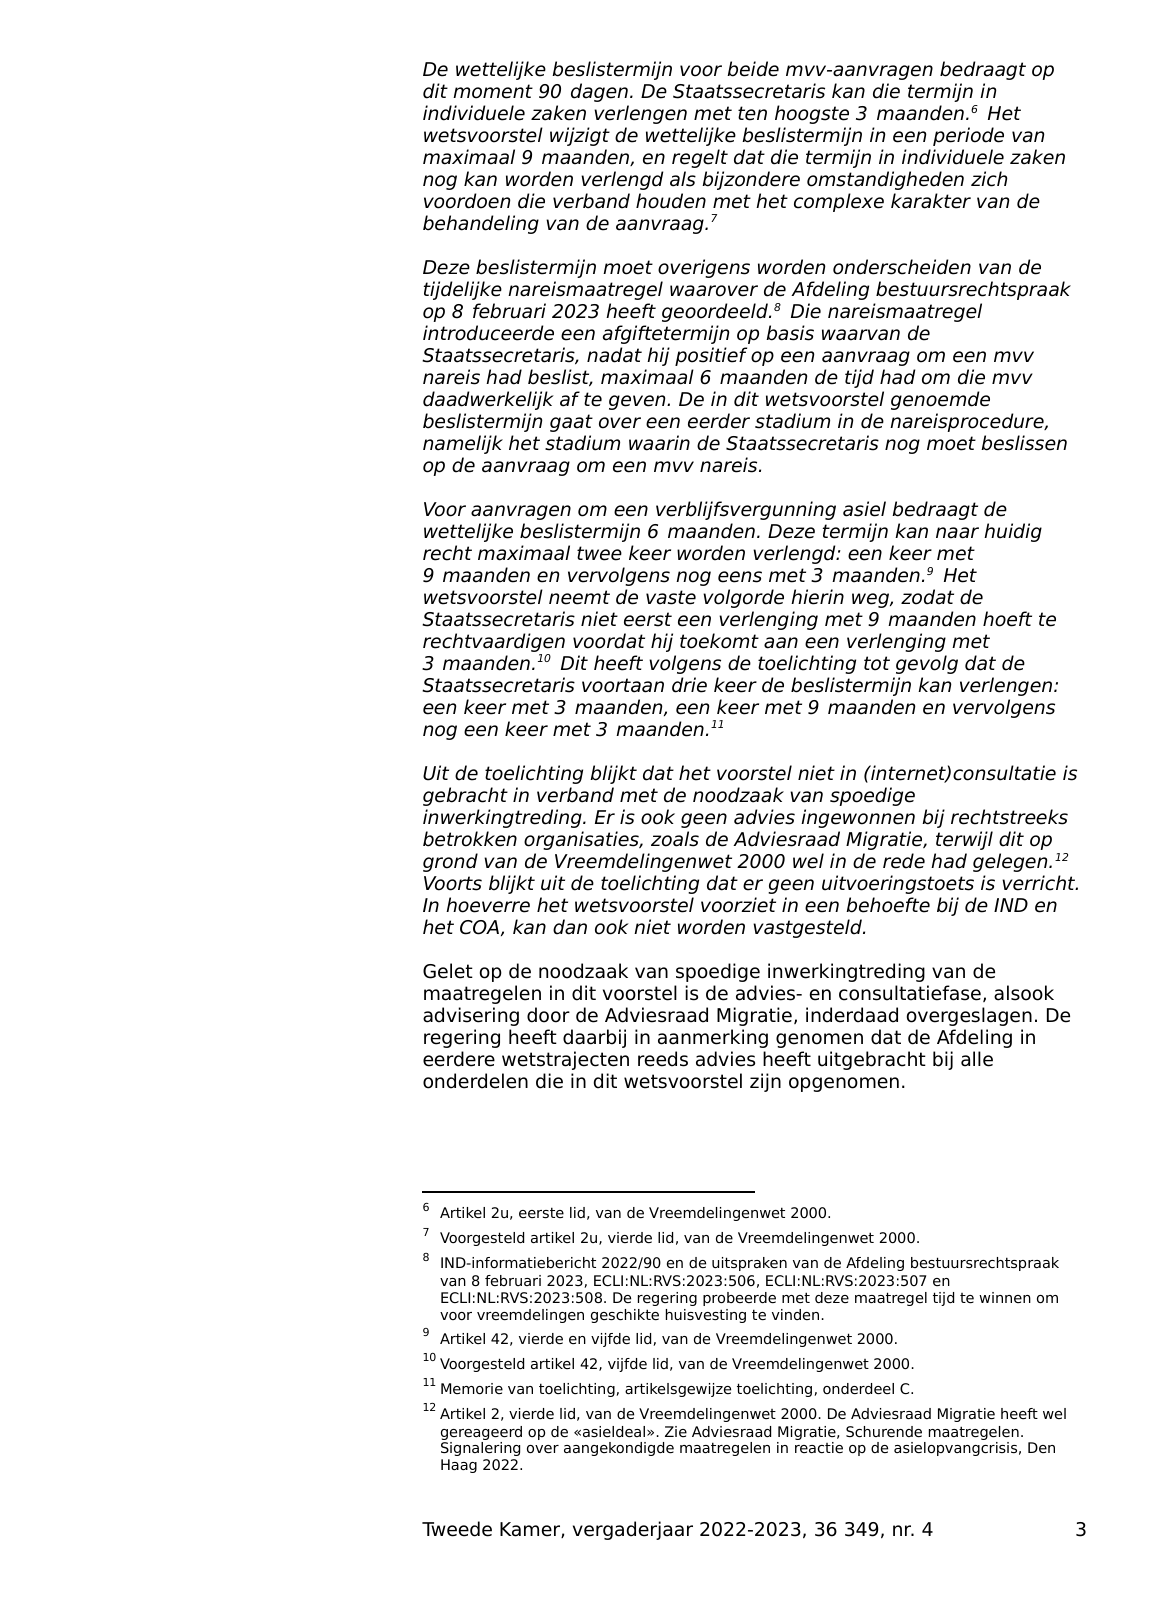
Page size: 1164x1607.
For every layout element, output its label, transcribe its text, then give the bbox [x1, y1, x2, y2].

text Artikel 42, vierde en vijfde lid, van de Vreemdelingenwet 2000. [422, 1327, 1087, 1349]
text Voorgesteld artikel 2u, vierde lid, van de Vreemdelingenwet 2000. [422, 1226, 1087, 1248]
text De wettelijke beslistermijn voor beide mvv-aanvragen bedraagt op dit moment 90 dagen. De Staatssecretaris kan die termijn in individuele zaken verlengen met ten hoogste 3 maanden. Het wetsvoorstel wijzigt de wettelijke beslistermijn in een periode van maximaal 9 maanden, en regelt dat die termijn in individuele zaken nog kan worden verlengd als bijzondere omstandigheden zich voordoen die verband houden met het complexe karakter van de behandeling van de aanvraag. [422, 59, 1087, 235]
text Deze beslistermijn moet overigens worden onderscheiden van de tijdelijke nareismaatregel waarover de Afdeling bestuursrechtspraak op 8 februari 2023 heeft geoordeeld. Die nareismaatregel introduceerde een afgiftetermijn op basis waarvan de Staatssecretaris, nadat hij positief op een aanvraag om een mvv nareis had beslist, maximaal 6 maanden de tijd had om die mvv daadwerkelijk af te geven. De in dit wetsvoorstel genoemde beslistermijn gaat over een eerder stadium in de nareisprocedure, namelijk het stadium waarin de Staatssecretaris nog moet beslissen op de aanvraag om een mvv nareis. [422, 257, 1087, 477]
text Uit de toelichting blijkt dat het voorstel niet in (internet)consultatie is gebracht in verband met de noodzaak van spoedige inwerkingtreding. Er is ook geen advies ingewonnen bij rechtstreeks betrokken organisaties, zoals de Adviesraad Migratie, terwijl dit op grond van de Vreemdelingenwet 2000 wel in de rede had gelegen. Voorts blijkt uit de toelichting dat er geen uitvoeringstoets is verricht. In hoeverre het wetsvoorstel voorziet in een behoefte bij de IND en het COA, kan dan ook niet worden vastgesteld. [422, 763, 1087, 939]
text Artikel 2u, eerste lid, van de Vreemdelingenwet 2000. [422, 1201, 1087, 1223]
text Memorie van toelichting, artikelsgewijze toelichting, onderdeel C. [422, 1377, 1087, 1399]
text Artikel 2, vierde lid, van de Vreemdelingenwet 2000. De Adviesraad Migratie heeft wel gereageerd op de «asieldeal». Zie Adviesraad Migratie, Schurende maatregelen. Signalering over aangekondigde maatregelen in reactie op de asielopvangcrisis, Den Haag 2022. [422, 1402, 1087, 1474]
text Voorgesteld artikel 42, vijfde lid, van de Vreemdelingenwet 2000. [422, 1352, 1087, 1374]
text IND-informatiebericht 2022/90 en de uitspraken van de Afdeling bestuursrechtspraak van 8 februari 2023, ECLI:NL:RVS:2023:506, ECLI:NL:RVS:2023:507 en ECLI:NL:RVS:2023:508. De regering probeerde met deze maatregel tijd te winnen om voor vreemdelingen geschikte huisvesting te vinden. [422, 1251, 1087, 1324]
text Gelet op de noodzaak van spoedige inwerkingtreding van de maatregelen in dit voorstel is de advies- en consultatiefase, alsook advisering door de Adviesraad Migratie, inderdaad overgeslagen. De regering heeft daarbij in aanmerking genomen dat de Afdeling in eerdere wetstrajecten reeds advies heeft uitgebracht bij alle onderdelen die in dit wetsvoorstel zijn opgenomen. [422, 961, 1087, 1093]
text Voor aanvragen om een verblijfsvergunning asiel bedraagt de wettelijke beslistermijn 6 maanden. Deze termijn kan naar huidig recht maximaal twee keer worden verlengd: een keer met 9 maanden en vervolgens nog eens met 3 maanden. Het wetsvoorstel neemt de vaste volgorde hierin weg, zodat de Staatssecretaris niet eerst een verlenging met 9 maanden hoeft te rechtvaardigen voordat hij toekomt aan een verlenging met 3 maanden. Dit heeft volgens de toelichting tot gevolg dat de Staatssecretaris voortaan drie keer de beslistermijn kan verlengen: een keer met 3 maanden, een keer met 9 maanden en vervolgens nog een keer met 3 maanden. [422, 499, 1087, 741]
